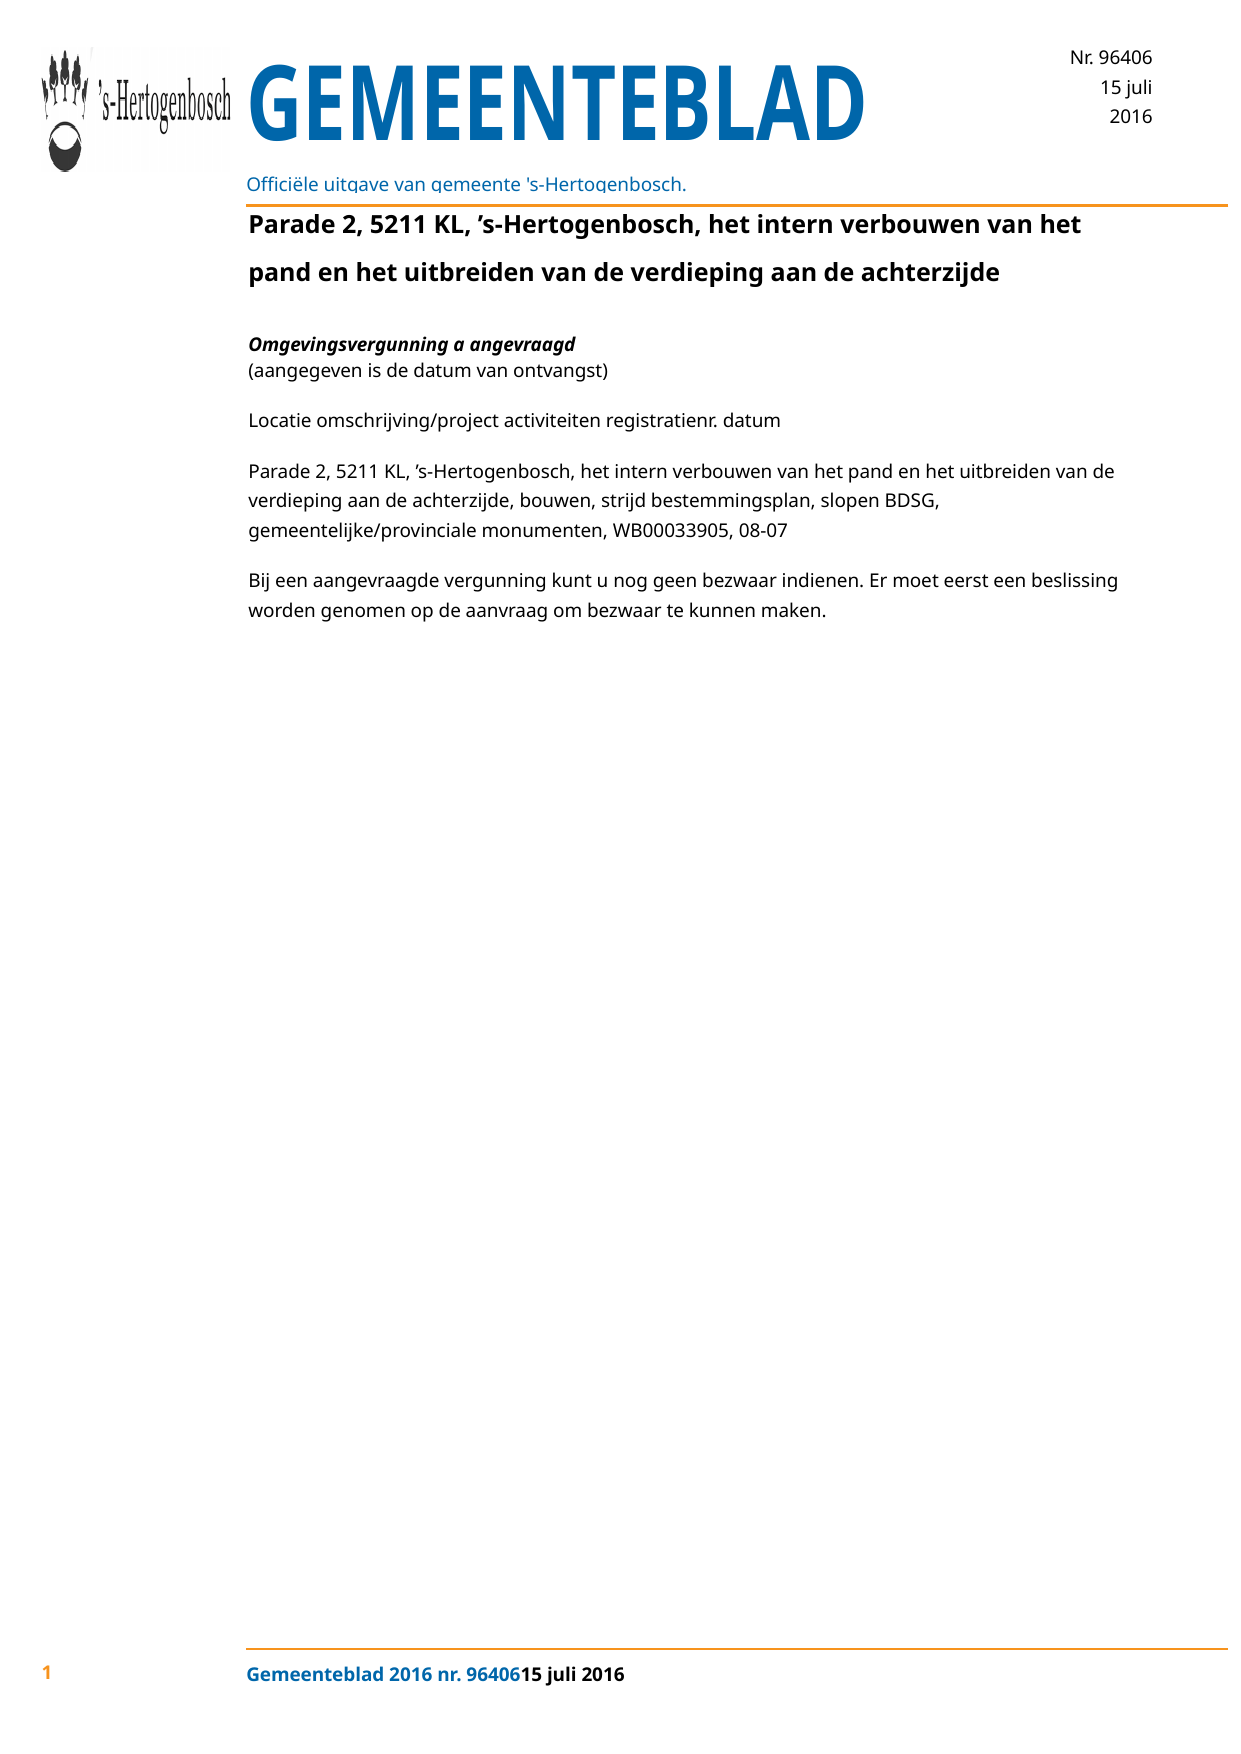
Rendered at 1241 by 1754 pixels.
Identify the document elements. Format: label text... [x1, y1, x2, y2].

text Bij een aangevraagde vergunning kunt u nog geen bezwaar indienen. Er moet eerst een beslissing worden genomen op de aanvraag om bezwaar te kunnen maken. [248, 568, 1152, 623]
picture [41, 47, 231, 172]
text Parade 2, 5211 KL, ’s-Hertogenbosch, het intern verbouwen van het pand en het uitbreiden van de verdieping aan de achterzijde, bouwen, strijd bestemmingsplan, slopen BDSG, gemeentelijke/provinciale monumenten, WB00033905, 08-07 [248, 458, 1152, 543]
text Parade 2, 5211 KL, ’s-Hertogenbosch, het intern verbouwen van het pand en het uitbreiden van de verdieping aan de achterzijde [248, 207, 1152, 288]
text Omgevingsvergunning a angevraagd [248, 331, 1152, 357]
text Locatie omschrijving/project activiteiten registratienr. datum [248, 408, 1152, 433]
text (aangegeven is de datum van ontvangst) [248, 357, 1152, 383]
